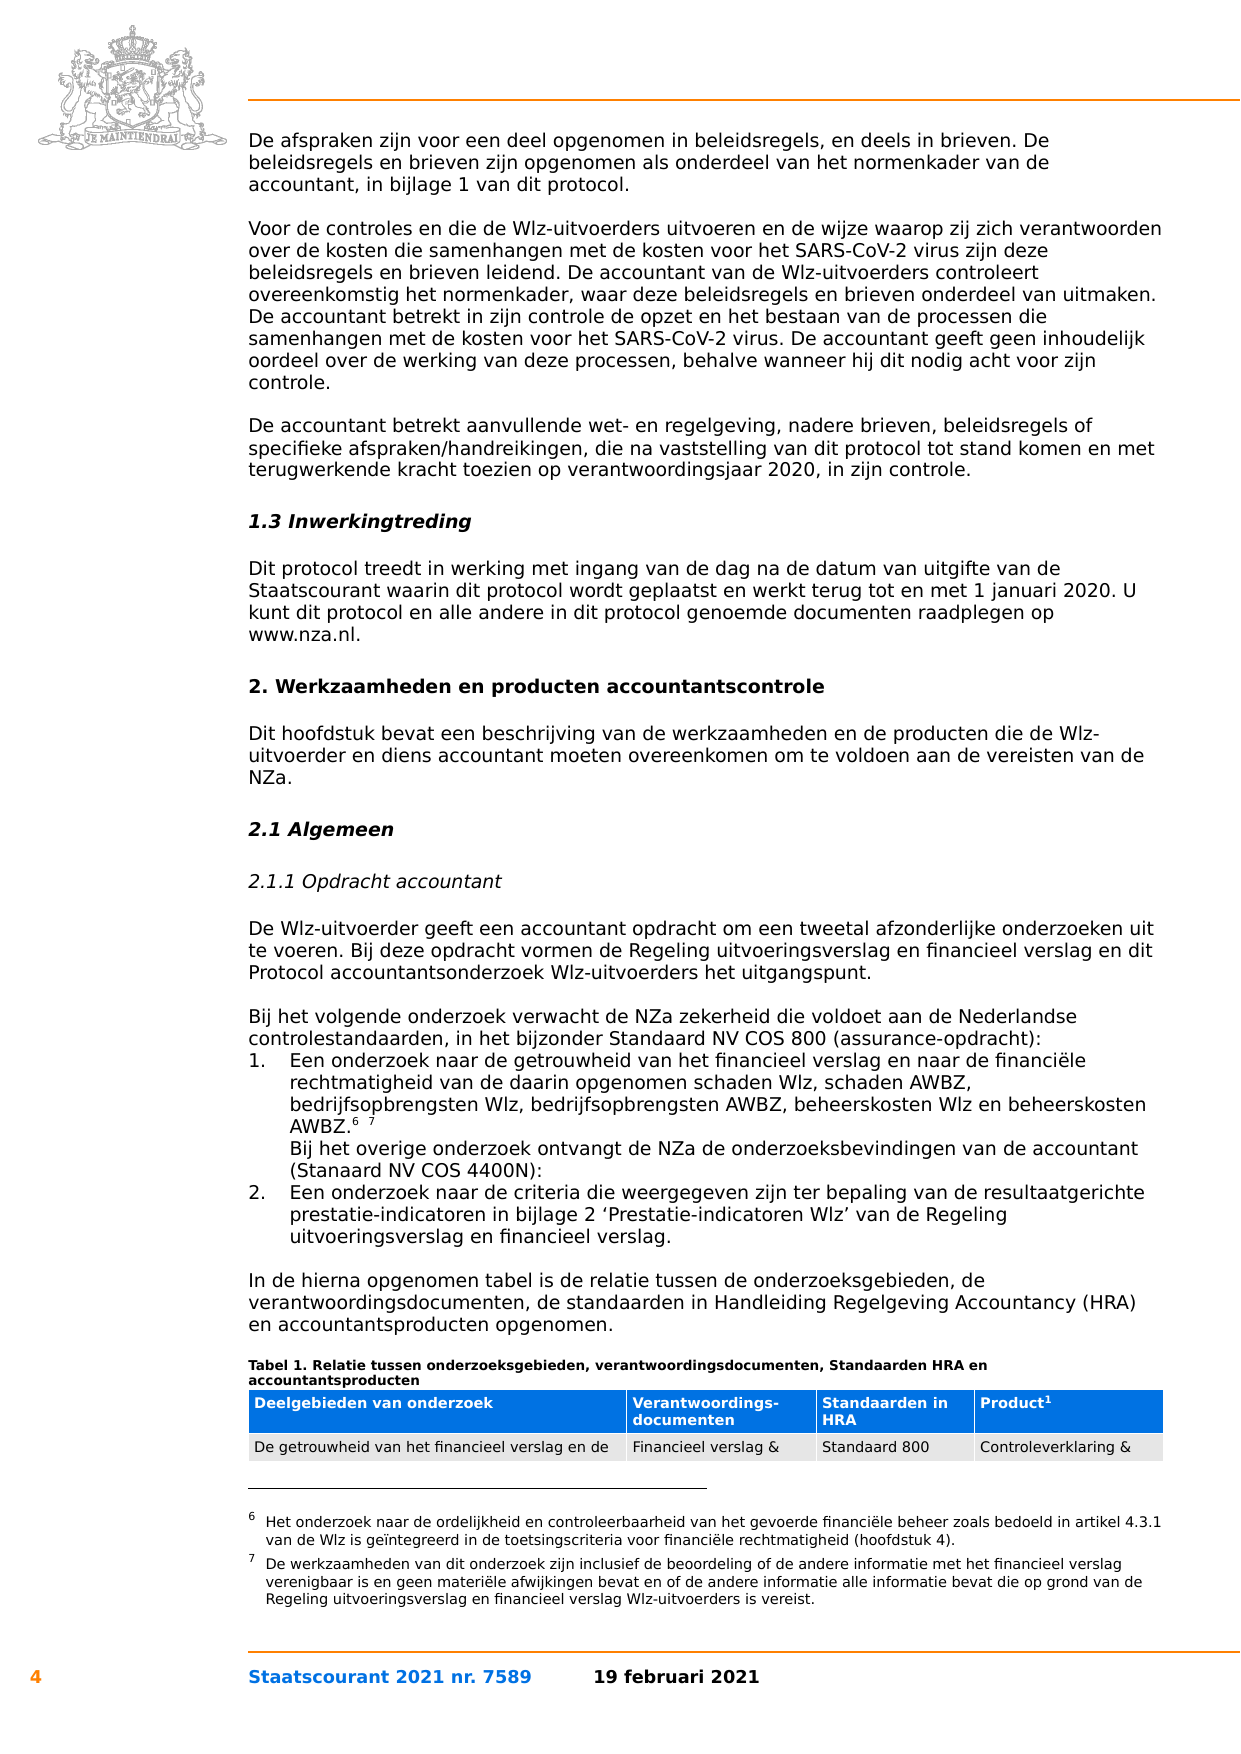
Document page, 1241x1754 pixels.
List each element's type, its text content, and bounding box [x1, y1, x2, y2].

table_cell Standaard 800 [817, 1434, 974, 1461]
text 2. Een onderzoek naar de criteria die weergegeven zijn ter bepaling van de resultaatgerichte prestatie-indicatoren in bijlage 2 ‘Prestatie-indicatoren Wlz’ van de Regeling uitvoeringsverslag en financieel verslag. [248, 1182, 1163, 1248]
subtitle 2. Werkzaamheden en producten accountantscontrole [248, 676, 1163, 698]
text Dit protocol treedt in werking met ingang van de dag na de datum van uitgifte van de Staatscourant waarin dit protocol wordt geplaatst en werkt terug tot en met 1 januari 2020. U kunt dit protocol en alle andere in dit protocol genoemde documenten raadplegen op www.nza.nl. [248, 558, 1163, 646]
text Het onderzoek naar de ordelijkheid en controleerbaarheid van het gevoerde financiële beheer zoals bedoeld in artikel 4.3.1 van de Wlz is geïntegreerd in de toetsingscriteria voor financiële rechtmatigheid (hoofdstuk 4). [248, 1510, 1163, 1549]
picture [38, 25, 227, 150]
text Bij het overige onderzoek ontvangt de NZa de onderzoeksbevindingen van de accountant (Stanaard NV COS 4400N): [289, 1138, 1163, 1182]
table_cell Standaarden in HRA [817, 1390, 974, 1433]
text De accountant betrekt aanvullende wet- en regelgeving, nadere brieven, beleidsregels of specifieke afspraken/handreikingen, die na vaststelling van dit protocol tot stand komen en met terugwerkende kracht toezien op verantwoordingsjaar 2020, in zijn controle. [248, 415, 1163, 481]
text Bij het volgende onderzoek verwacht de NZa zekerheid die voldoet aan de Nederlandse controlestandaarden, in het bijzonder Standaard NV COS 800 (assurance-opdracht): [248, 1006, 1163, 1050]
subtitle 2.1.1 Opdracht accountant [248, 871, 1163, 893]
text De Wlz-uitvoerder geeft een accountant opdracht om een tweetal afzonderlijke onderzoeken uit te voeren. Bij deze opdracht vormen de Regeling uitvoeringsverslag en financieel verslag en dit Protocol accountantsonderzoek Wlz-uitvoerders het uitgangspunt. [248, 918, 1163, 984]
table_cell Product1 [975, 1390, 1163, 1433]
text Voor de controles en die de Wlz-uitvoerders uitvoeren en de wijze waarop zij zich verantwoorden over de kosten die samenhangen met de kosten voor het SARS-CoV-2 virus zijn deze beleidsregels en brieven leidend. De accountant van de Wlz-uitvoerders controleert overeenkomstig het normenkader, waar deze beleidsregels en brieven onderdeel van uitmaken. De accountant betrekt in zijn controle de opzet en het bestaan van de processen die samenhangen met de kosten voor het SARS-CoV-2 virus. De accountant geeft geen inhoudelijk oordeel over de werking van deze processen, behalve wanneer hij dit nodig acht voor zijn controle. [248, 218, 1163, 393]
subtitle 2.1 Algemeen [248, 819, 1163, 841]
table_cell Verantwoordings-documenten [627, 1390, 816, 1433]
table_header Tabel 1. Relatie tussen onderzoeksgebieden, verantwoordingsdocumenten, Standaarden HRA en accountantsproducten [248, 1358, 1163, 1389]
text In de hierna opgenomen tabel is de relatie tussen de onderzoeksgebieden, de verantwoordingsdocumenten, de standaarden in Handleiding Regelgeving Accountancy (HRA) en accountantsproducten opgenomen. [248, 1269, 1163, 1336]
subtitle 1.3 Inwerkingtreding [248, 511, 1163, 533]
table_cell De getrouwheid van het financieel verslag en de [249, 1434, 626, 1461]
table_cell Financieel verslag & [627, 1434, 816, 1461]
text 1. Een onderzoek naar de getrouwheid van het financieel verslag en naar de financiële rechtmatigheid van de daarin opgenomen schaden Wlz, schaden AWBZ, bedrijfsopbrengsten Wlz, bedrijfsopbrengsten AWBZ, beheerskosten Wlz en beheerskosten AWBZ. [248, 1050, 1163, 1138]
table_cell Deelgebieden van onderzoek [249, 1390, 626, 1433]
text De afspraken zijn voor een deel opgenomen in beleidsregels, en deels in brieven. De beleidsregels en brieven zijn opgenomen als onderdeel van het normenkader van de accountant, in bijlage 1 van dit protocol. [248, 130, 1163, 196]
table_cell Controleverklaring & [975, 1434, 1163, 1461]
text De werkzaamheden van dit onderzoek zijn inclusief de beoordeling of de andere informatie met het financieel verslag verenigbaar is en geen materiële afwijkingen bevat en of de andere informatie alle informatie bevat die op grond van de Regeling uitvoeringsverslag en financieel verslag Wlz-uitvoerders is vereist. [248, 1552, 1163, 1608]
text Dit hoofdstuk bevat een beschrijving van de werkzaamheden en de producten die de Wlz-uitvoerder en diens accountant moeten overeenkomen om te voldoen aan de vereisten van de NZa. [248, 723, 1163, 789]
